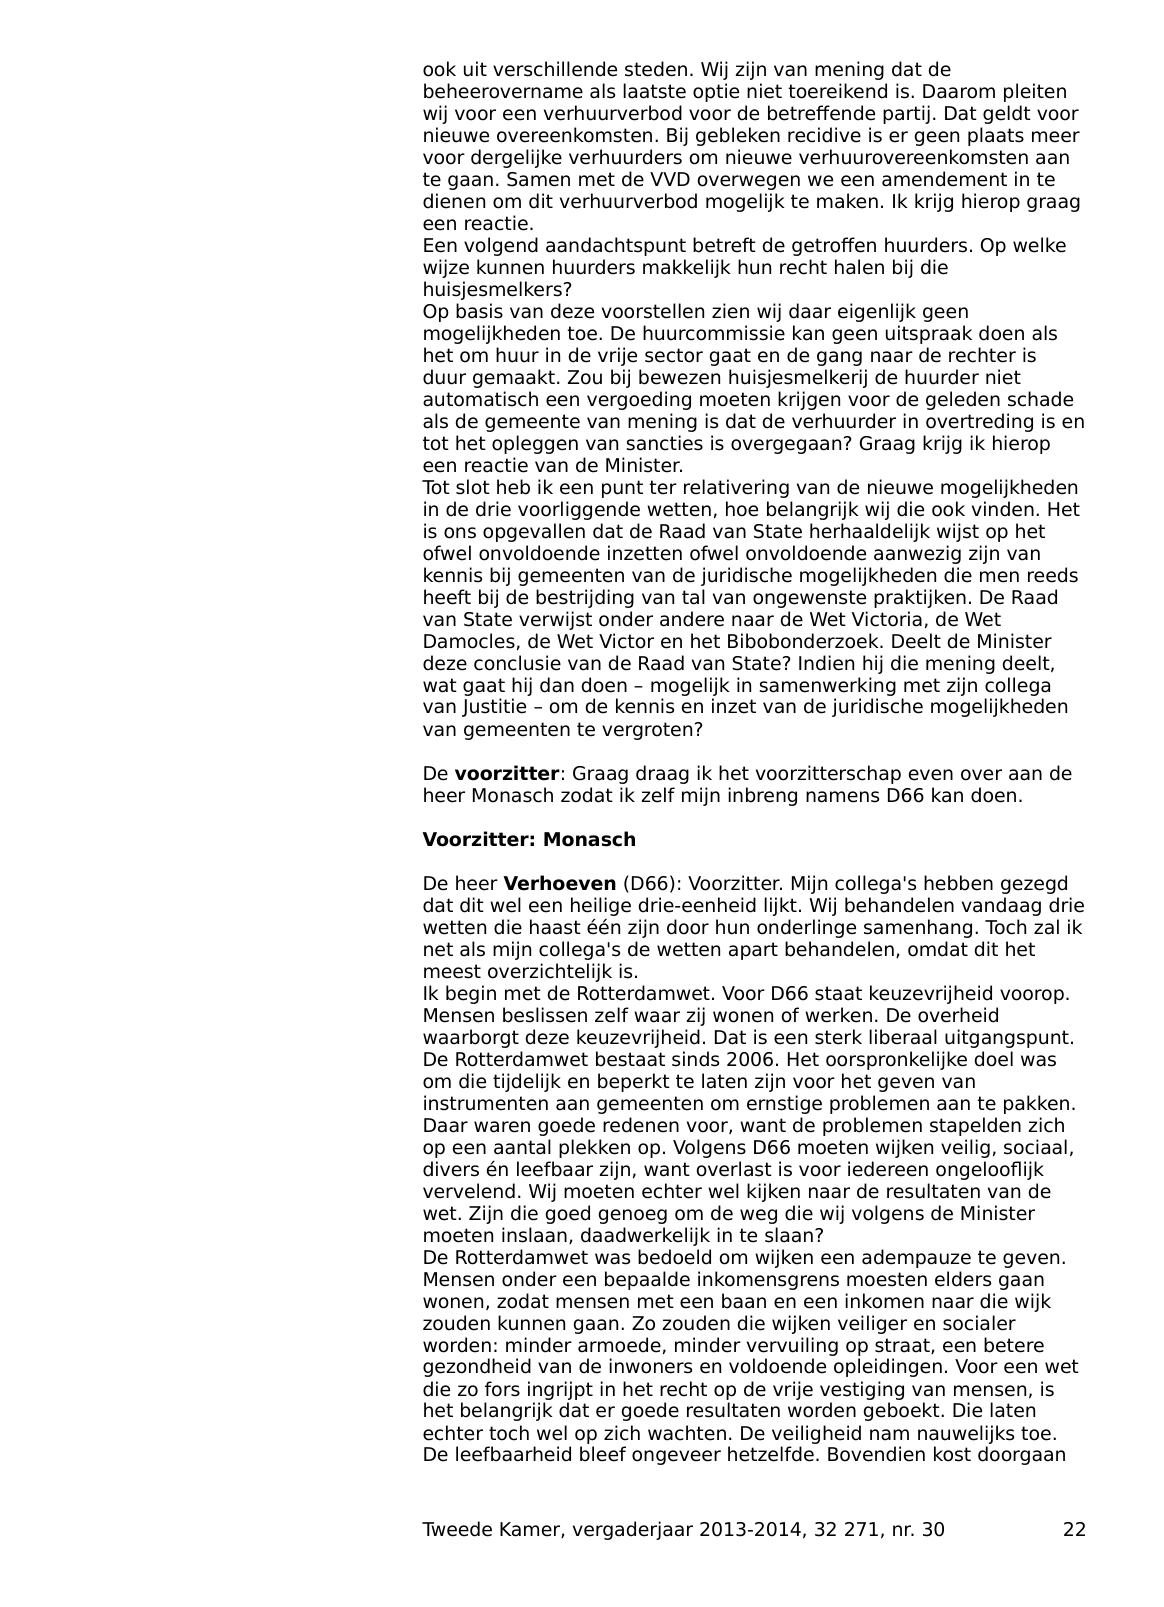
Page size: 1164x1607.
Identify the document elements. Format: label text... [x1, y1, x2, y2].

text Ik begin met de Rotterdamwet. Voor D66 staat keuzevrijheid voorop. Mensen beslissen zelf waar zij wonen of werken. De overheid waarborgt deze keuzevrijheid. Dat is een sterk liberaal uitgangspunt. De Rotterdamwet bestaat sinds 2006. Het oorspronkelijke doel was om die tijdelijk en beperkt te laten zijn voor het geven van instrumenten aan gemeenten om ernstige problemen aan te pakken. Daar waren goede redenen voor, want de problemen stapelden zich op een aantal plekken op. Volgens D66 moeten wijken veilig, sociaal, divers én leefbaar zijn, want overlast is voor iedereen ongelooflijk vervelend. Wij moeten echter wel kijken naar de resultaten van de wet. Zijn die goed genoeg om de weg die wij volgens de Minister moeten inslaan, daadwerkelijk in te slaan? [422, 983, 1087, 1247]
text Een volgend aandachtspunt betreft de getroffen huurders. Op welke wijze kunnen huurders makkelijk hun recht halen bij die huisjesmelkers? [422, 235, 1087, 301]
text Op basis van deze voorstellen zien wij daar eigenlijk geen mogelijkheden toe. De huurcommissie kan geen uitspraak doen als het om huur in de vrije sector gaat en de gang naar de rechter is duur gemaakt. Zou bij bewezen huisjesmelkerij de huurder niet automatisch een vergoeding moeten krijgen voor de geleden schade als de gemeente van mening is dat de verhuurder in overtreding is en tot het opleggen van sancties is overgegaan? Graag krijg ik hierop een reactie van de Minister. [422, 301, 1087, 477]
text De heer Verhoeven (D66): Voorzitter. Mijn collega's hebben gezegd dat dit wel een heilige drie-eenheid lijkt. Wij behandelen vandaag drie wetten die haast één zijn door hun onderlinge samenhang. Toch zal ik net als mijn collega's de wetten apart behandelen, omdat dit het meest overzichtelijk is. [422, 873, 1087, 983]
subtitle Voorzitter: Monasch [422, 829, 1087, 851]
text De Rotterdamwet was bedoeld om wijken een adempauze te geven. Mensen onder een bepaalde inkomensgrens moesten elders gaan wonen, zodat mensen met een baan en een inkomen naar die wijk zouden kunnen gaan. Zo zouden die wijken veiliger en socialer worden: minder armoede, minder vervuiling op straat, een betere gezondheid van de inwoners en voldoende opleidingen. Voor een wet die zo fors ingrijpt in het recht op de vrije vestiging van mensen, is het belangrijk dat er goede resultaten worden geboekt. Die laten echter toch wel op zich wachten. De veiligheid nam nauwelijks toe. De leefbaarheid bleef ongeveer hetzelfde. Bovendien kost doorgaan [422, 1247, 1087, 1466]
text Tot slot heb ik een punt ter relativering van de nieuwe mogelijkheden in de drie voorliggende wetten, hoe belangrijk wij die ook vinden. Het is ons opgevallen dat de Raad van State herhaaldelijk wijst op het ofwel onvoldoende inzetten ofwel onvoldoende aanwezig zijn van kennis bij gemeenten van de juridische mogelijkheden die men reeds heeft bij de bestrijding van tal van ongewenste praktijken. De Raad van State verwijst onder andere naar de Wet Victoria, de Wet Damocles, de Wet Victor en het Bibobonderzoek. Deelt de Minister deze conclusie van de Raad van State? Indien hij die mening deelt, wat gaat hij dan doen – mogelijk in samenwerking met zijn collega van Justitie – om de kennis en inzet van de juridische mogelijkheden van gemeenten te vergroten? [422, 477, 1087, 740]
text ook uit verschillende steden. Wij zijn van mening dat de beheerovername als laatste optie niet toereikend is. Daarom pleiten wij voor een verhuurverbod voor de betreffende partij. Dat geldt voor nieuwe overeenkomsten. Bij gebleken recidive is er geen plaats meer voor dergelijke verhuurders om nieuwe verhuurovereenkomsten aan te gaan. Samen met de VVD overwegen we een amendement in te dienen om dit verhuurverbod mogelijk te maken. Ik krijg hierop graag een reactie. [422, 59, 1087, 235]
text De voorzitter: Graag draag ik het voorzitterschap even over aan de heer Monasch zodat ik zelf mijn inbreng namens D66 kan doen. [422, 763, 1087, 807]
